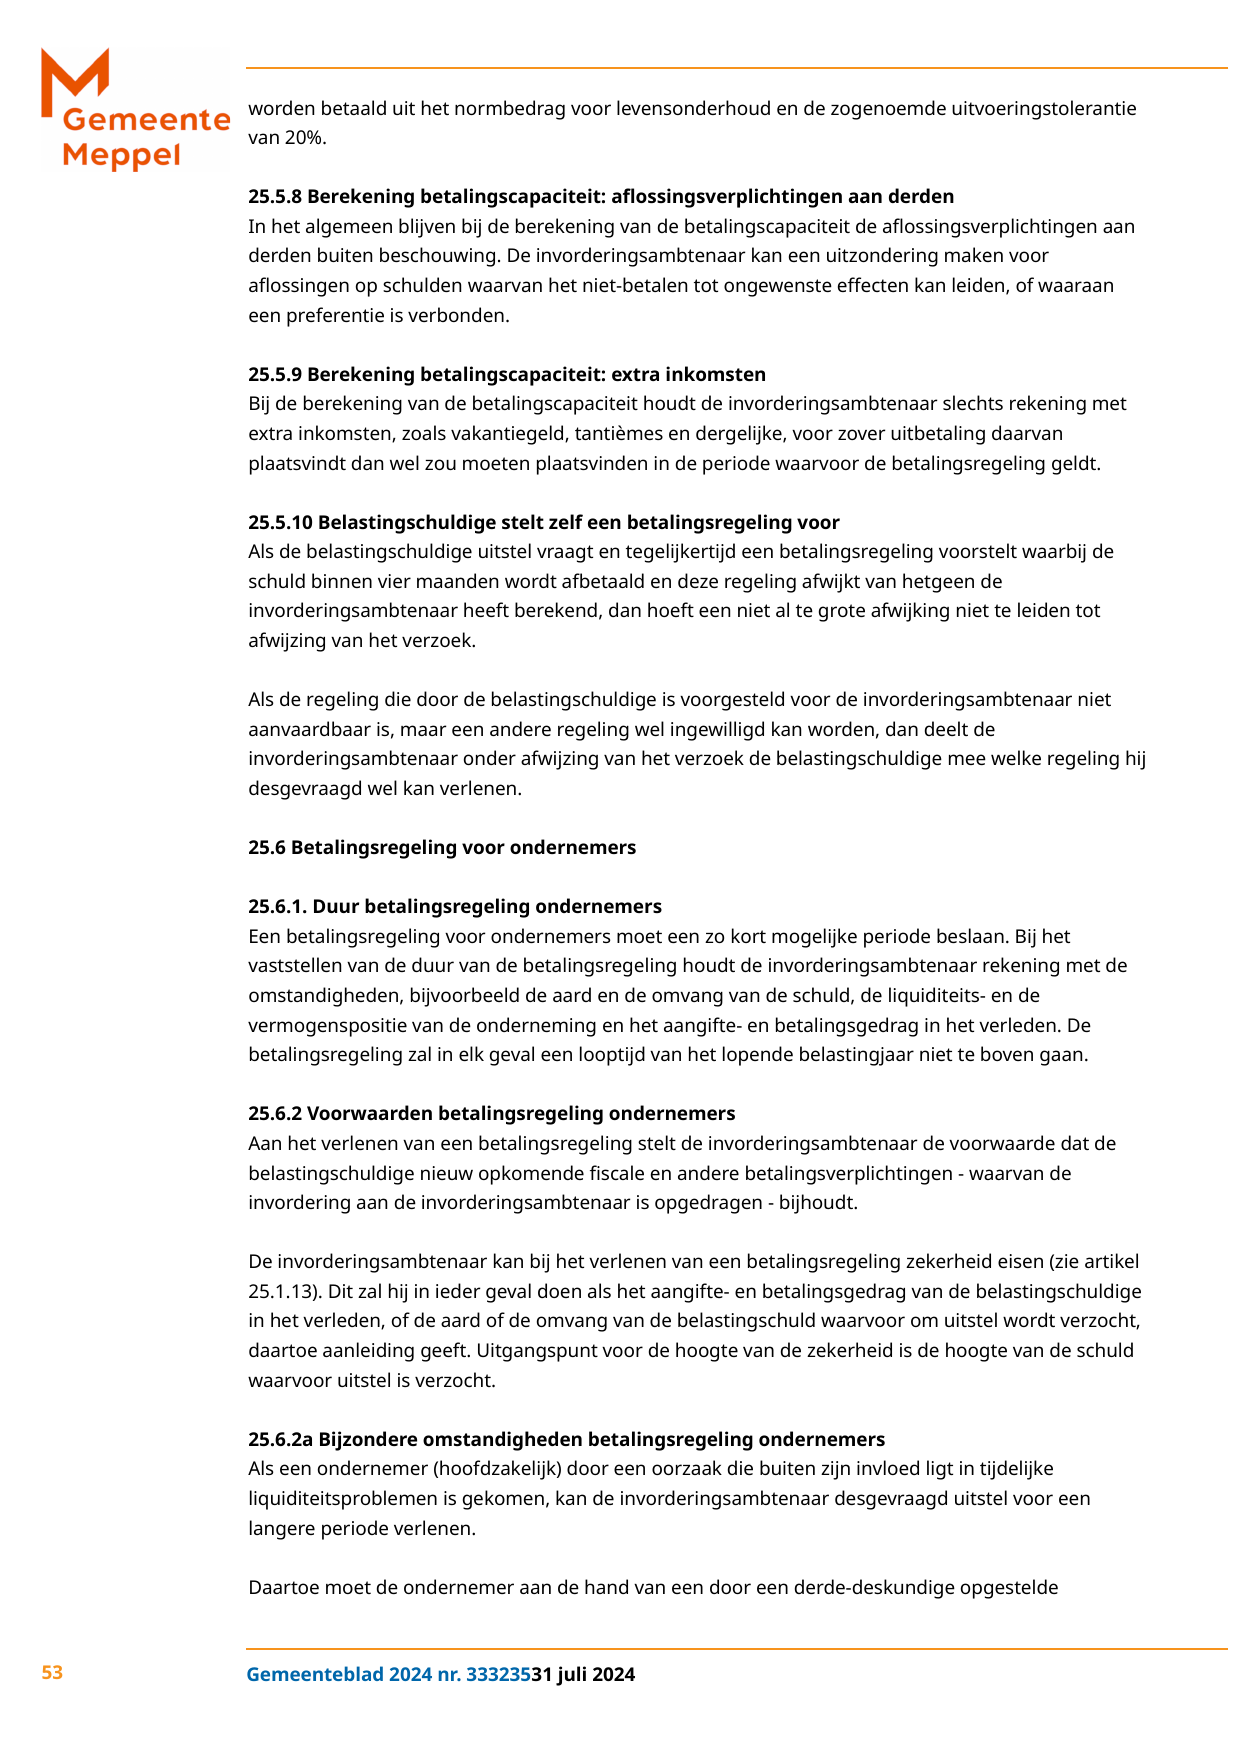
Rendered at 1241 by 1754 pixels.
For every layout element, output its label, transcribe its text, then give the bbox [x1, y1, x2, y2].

text Als de belastingschuldige uitstel vraagt en tegelijkertijd een betalingsregeling voorstelt waarbij de schuld binnen vier maanden wordt afbetaald en deze regeling afwijkt van hetgeen de invorderingsambtenaar heeft berekend, dan hoeft een niet al te grote afwijking niet te leiden tot afwijzing van het verzoek. [248, 538, 1152, 653]
text De invorderingsambtenaar kan bij het verlenen van een betalingsregeling zekerheid eisen (zie artikel 25.1.13). Dit zal hij in ieder geval doen als het aangifte- en betalingsgedrag van de belastingschuldige in het verleden, of de aard of de omvang van de belastingschuld waarvoor om uitstel wordt verzocht, daartoe aanleiding geeft. Uitgangspunt voor de hoogte van de zekerheid is de hoogte van de schuld waarvoor uitstel is verzocht. [248, 1248, 1152, 1393]
text Als een ondernemer (hoofdzakelijk) door een oorzaak die buiten zijn invloed ligt in tijdelijke liquiditeitsproblemen is gekomen, kan de invorderingsambtenaar desgevraagd uitstel voor een langere periode verlenen. [248, 1456, 1152, 1541]
text Bij de berekening van de betalingscapaciteit houdt de invorderingsambtenaar slechts rekening met extra inkomsten, zoals vakantiegeld, tantièmes en dergelijke, voor zover uitbetaling daarvan plaatsvindt dan wel zou moeten plaatsvinden in de periode waarvoor de betalingsregeling geldt. [248, 391, 1152, 476]
text 25.6.1. Duur betalingsregeling ondernemers [248, 893, 1152, 919]
text worden betaald uit het normbedrag voor levensonderhoud en de zogenoemde uitvoeringstolerantie van 20%. [248, 95, 1152, 150]
text Als de regeling die door de belastingschuldige is voorgesteld voor de invorderingsambtenaar niet aanvaardbaar is, maar een andere regeling wel ingewilligd kan worden, dan deelt de invorderingsambtenaar onder afwijzing van het verzoek de belastingschuldige mee welke regeling hij desgevraagd wel kan verlenen. [248, 686, 1152, 801]
text 25.6.2 Voorwaarden betalingsregeling ondernemers [248, 1101, 1152, 1126]
text 25.6 Betalingsregeling voor ondernemers [248, 834, 1152, 860]
picture [41, 47, 231, 172]
text Aan het verlenen van een betalingsregeling stelt de invorderingsambtenaar de voorwaarde dat de belastingschuldige nieuw opkomende fiscale en andere betalingsverplichtingen - waarvan de invordering aan de invorderingsambtenaar is opgedragen - bijhoudt. [248, 1130, 1152, 1215]
text In het algemeen blijven bij de berekening van de betalingscapaciteit de aflossingsverplichtingen aan derden buiten beschouwing. De invorderingsambtenaar kan een uitzondering maken voor aflossingen op schulden waarvan het niet-betalen tot ongewenste effecten kan leiden, of waaraan een preferentie is verbonden. [248, 213, 1152, 328]
text 25.6.2a Bijzondere omstandigheden betalingsregeling ondernemers [248, 1426, 1152, 1452]
text 25.5.10 Belastingschuldige stelt zelf een betalingsregeling voor [248, 509, 1152, 535]
text 25.5.8 Berekening betalingscapaciteit: aflossingsverplichtingen aan derden [248, 183, 1152, 209]
text Een betalingsregeling voor ondernemers moet een zo kort mogelijke periode beslaan. Bij het vaststellen van de duur van de betalingsregeling houdt de invorderingsambtenaar rekening met de omstandigheden, bijvoorbeeld de aard en de omvang van de schuld, de liquiditeits- en de vermogenspositie van de onderneming en het aangifte- en betalingsgedrag in het verleden. De betalingsregeling zal in elk geval een looptijd van het lopende belastingjaar niet te boven gaan. [248, 923, 1152, 1067]
text 25.5.9 Berekening betalingscapaciteit: extra inkomsten [248, 361, 1152, 387]
text Daartoe moet de ondernemer aan de hand van een door een derde-deskundige opgestelde [248, 1574, 1152, 1600]
